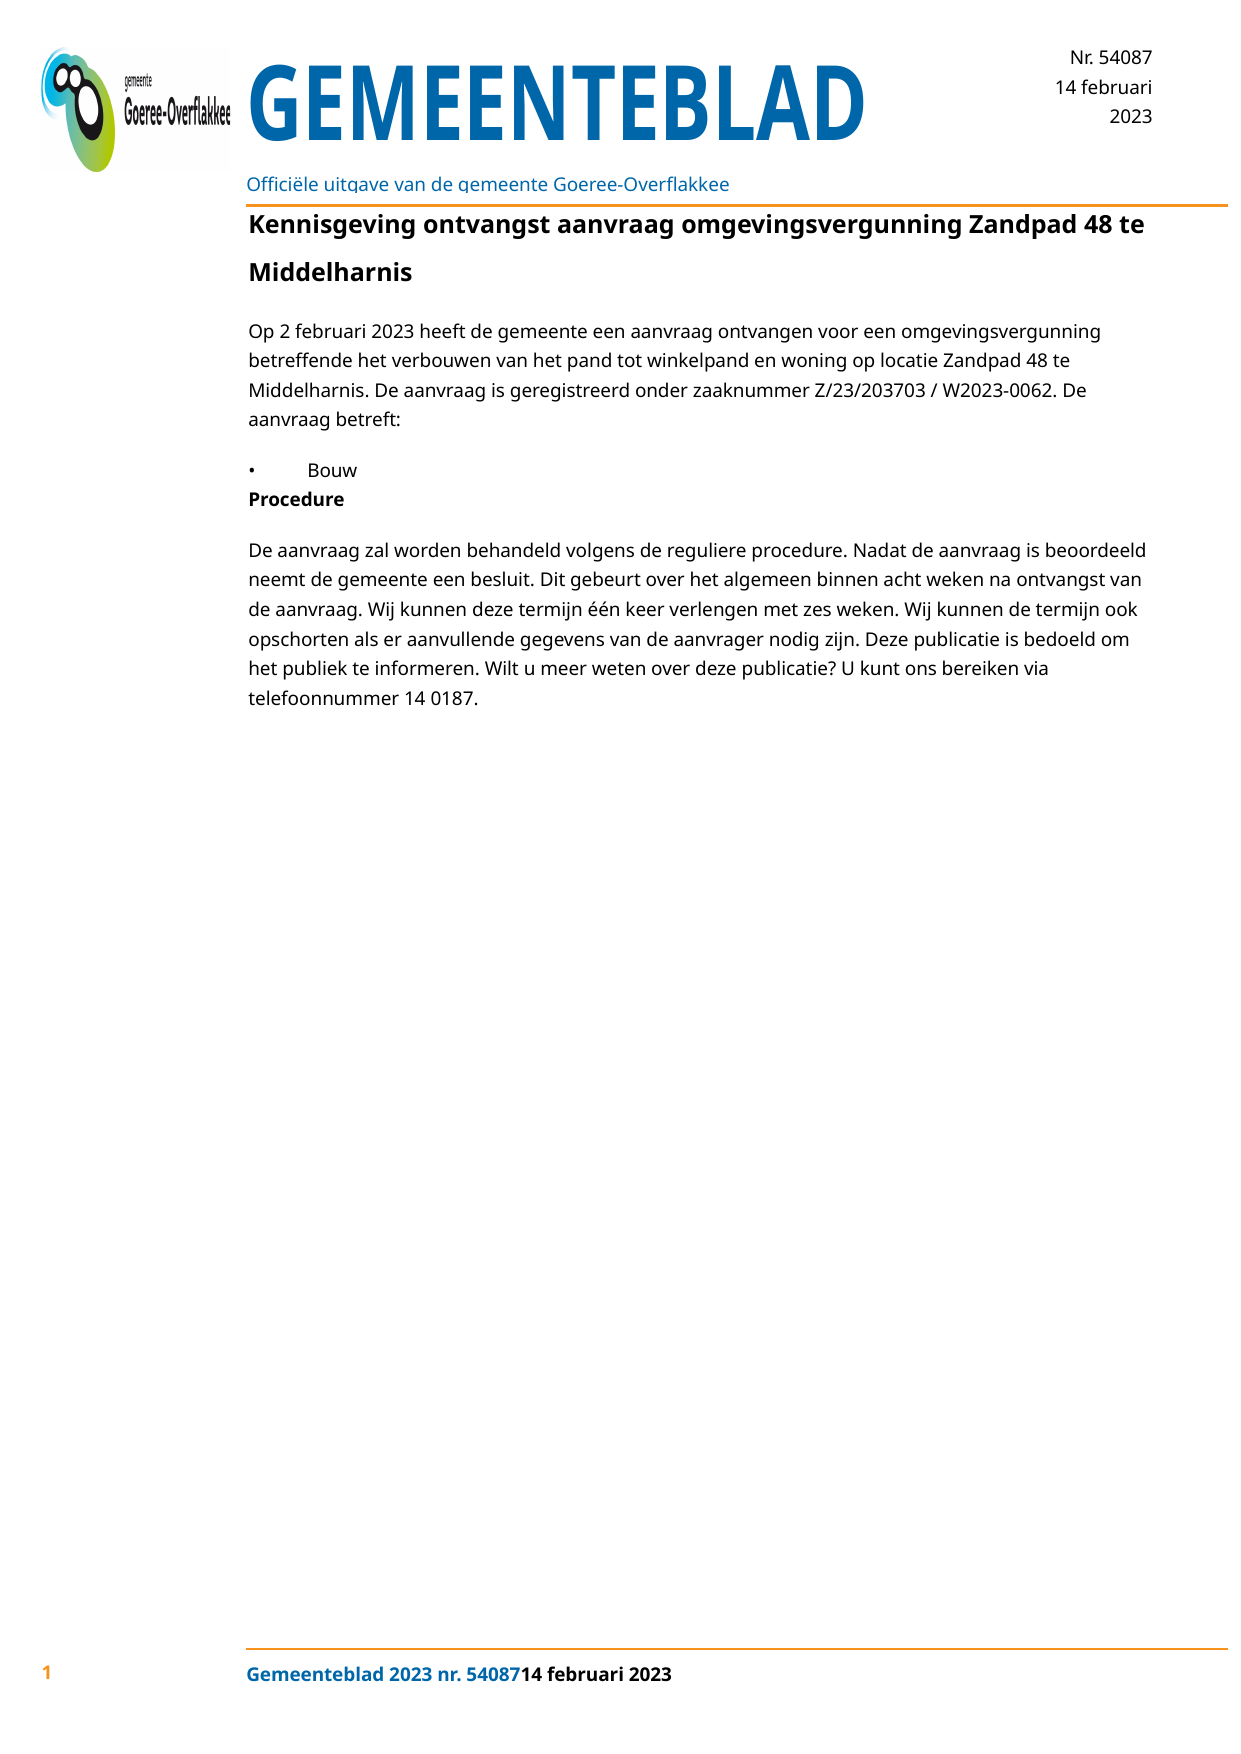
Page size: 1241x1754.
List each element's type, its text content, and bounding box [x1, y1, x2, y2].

text Kennisgeving ontvangst aanvraag omgevingsvergunning Zandpad 48 te Middelharnis [248, 207, 1152, 288]
picture [41, 47, 231, 172]
text Op 2 februari 2023 heeft de gemeente een aanvraag ontvangen voor een omgevingsvergunning betreffende het verbouwen van het pand tot winkelpand en woning op locatie Zandpad 48 te Middelharnis. De aanvraag is geregistreerd onder zaaknummer Z/23/203703 / W2023-0062. De aanvraag betreft: [248, 318, 1152, 432]
text Procedure [248, 487, 1152, 512]
list Bouw [248, 457, 1152, 483]
text De aanvraag zal worden behandeld volgens de reguliere procedure. Nadat de aanvraag is beoordeeld neemt de gemeente een besluit. Dit gebeurt over het algemeen binnen acht weken na ontvangst van de aanvraag. Wij kunnen deze termijn één keer verlengen met zes weken. Wij kunnen de termijn ook opschorten als er aanvullende gegevens van de aanvrager nodig zijn. Deze publicatie is bedoeld om het publiek te informeren. Wilt u meer weten over deze publicatie? U kunt ons bereiken via telefoonnummer 14 0187. [248, 537, 1152, 711]
